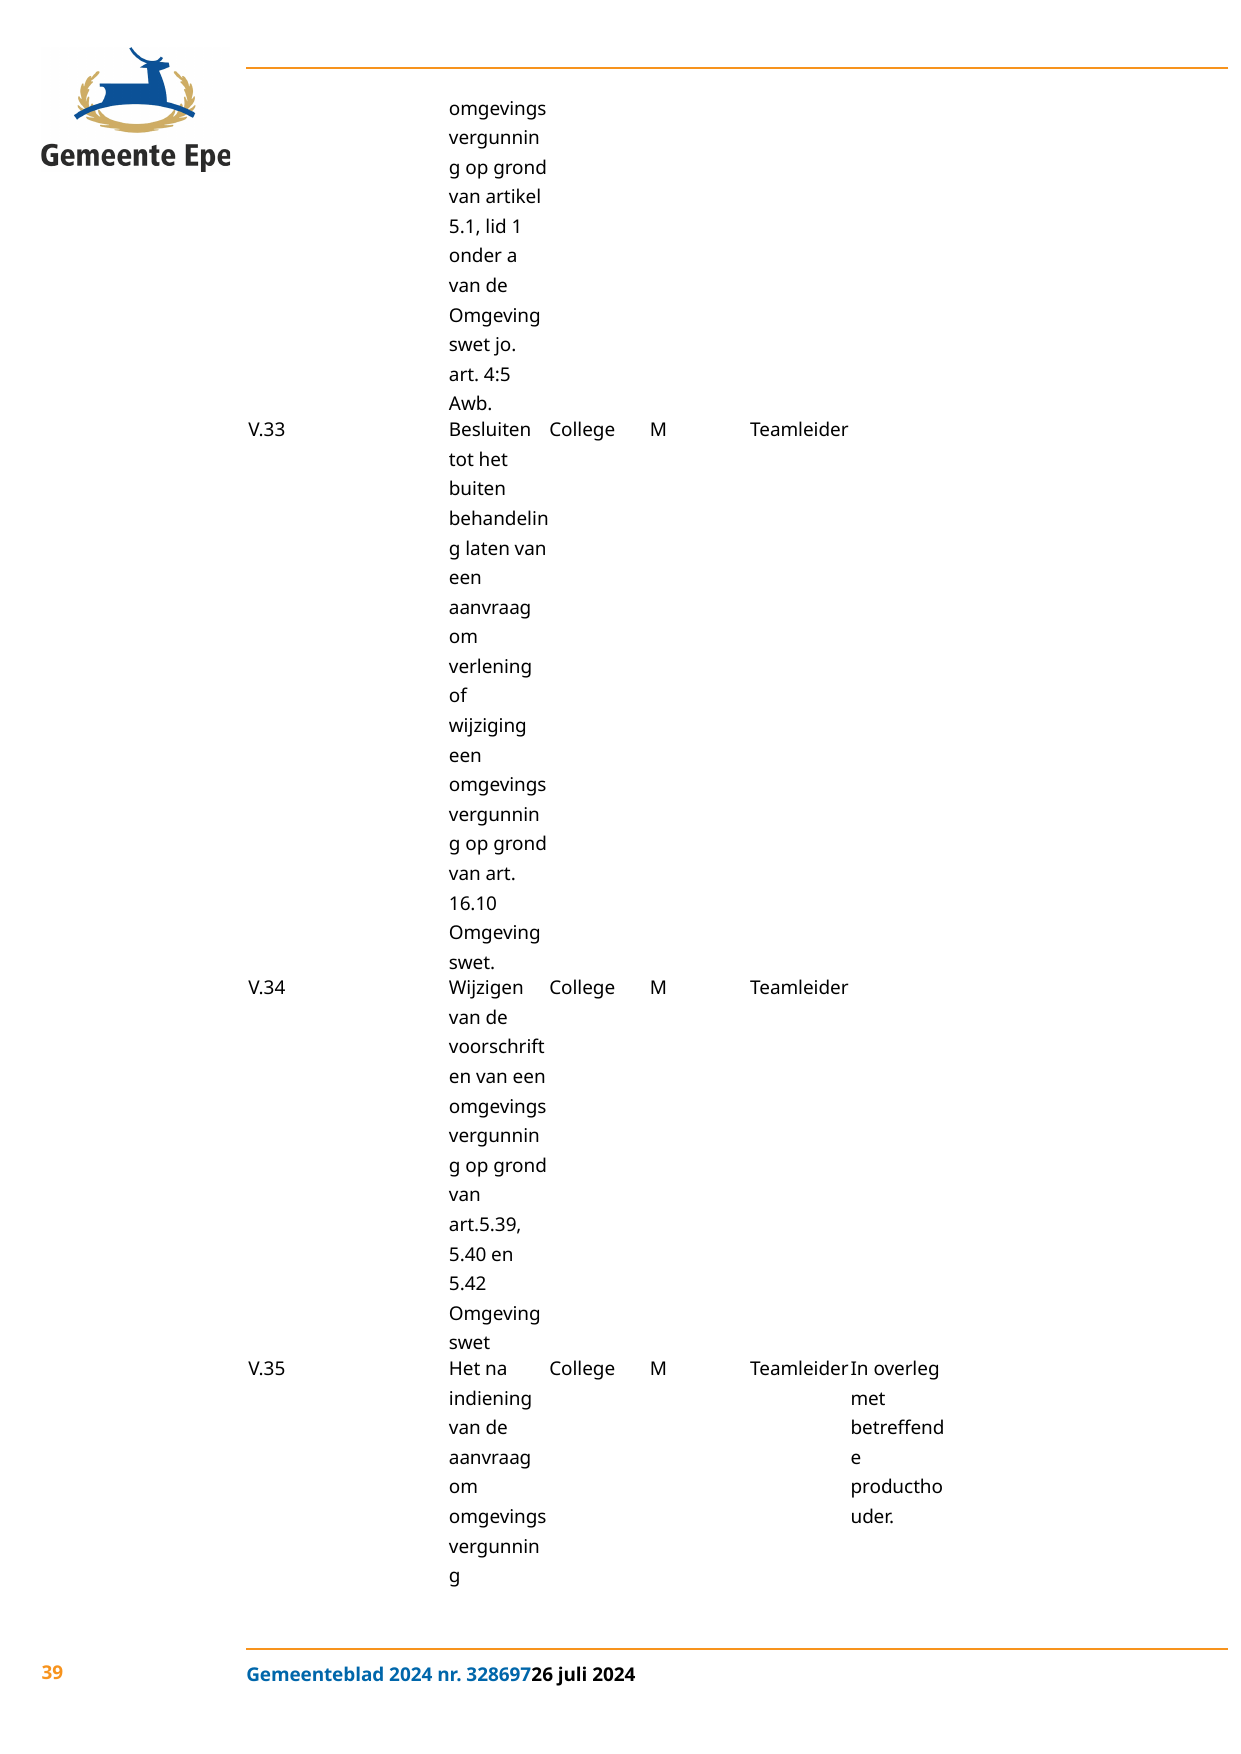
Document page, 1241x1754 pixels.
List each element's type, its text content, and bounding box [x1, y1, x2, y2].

table_cell [951, 95, 1152, 416]
table_cell [850, 416, 951, 974]
table_cell [850, 95, 951, 416]
picture [41, 47, 231, 172]
table_cell Teamleider [750, 975, 850, 1355]
table_cell Besluiten tot het buiten behandeling laten van een aanvraag om verlening of wijziging een omgevingsvergunning op grond van art. 16.10 Omgevingswet. [449, 416, 549, 974]
table_cell V.35 [248, 1355, 449, 1588]
table_cell omgevingsvergunning op grond van artikel 5.1, lid 1 onder a van de Omgevingswet jo. art. 4:5 Awb. [449, 95, 549, 416]
table_cell [650, 95, 750, 416]
table_cell In overleg met betreffende producthouder. [850, 1355, 951, 1588]
table_cell M [650, 1355, 750, 1588]
table_cell M [650, 975, 750, 1355]
table_cell M [650, 416, 750, 974]
table_cell Het na indiening van de aanvraag om omgevingsvergunning [449, 1355, 549, 1588]
table_cell [549, 95, 649, 416]
table_cell [951, 416, 1152, 974]
table_cell [850, 975, 951, 1355]
table_cell [750, 95, 850, 416]
table_cell College [549, 1355, 649, 1588]
table_cell V.33 [248, 416, 449, 974]
table_cell College [549, 416, 649, 974]
table_cell [951, 1355, 1152, 1588]
table_cell Wijzigen van de voorschriften van een omgevingsvergunning op grond van art.5.39, 5.40 en 5.42 Omgevingswet [449, 975, 549, 1355]
table_cell Teamleider [750, 416, 850, 974]
table_cell College [549, 975, 649, 1355]
table_cell [951, 975, 1152, 1355]
table_cell V.34 [248, 975, 449, 1355]
table_cell Teamleider [750, 1355, 850, 1588]
table_cell [248, 95, 449, 416]
